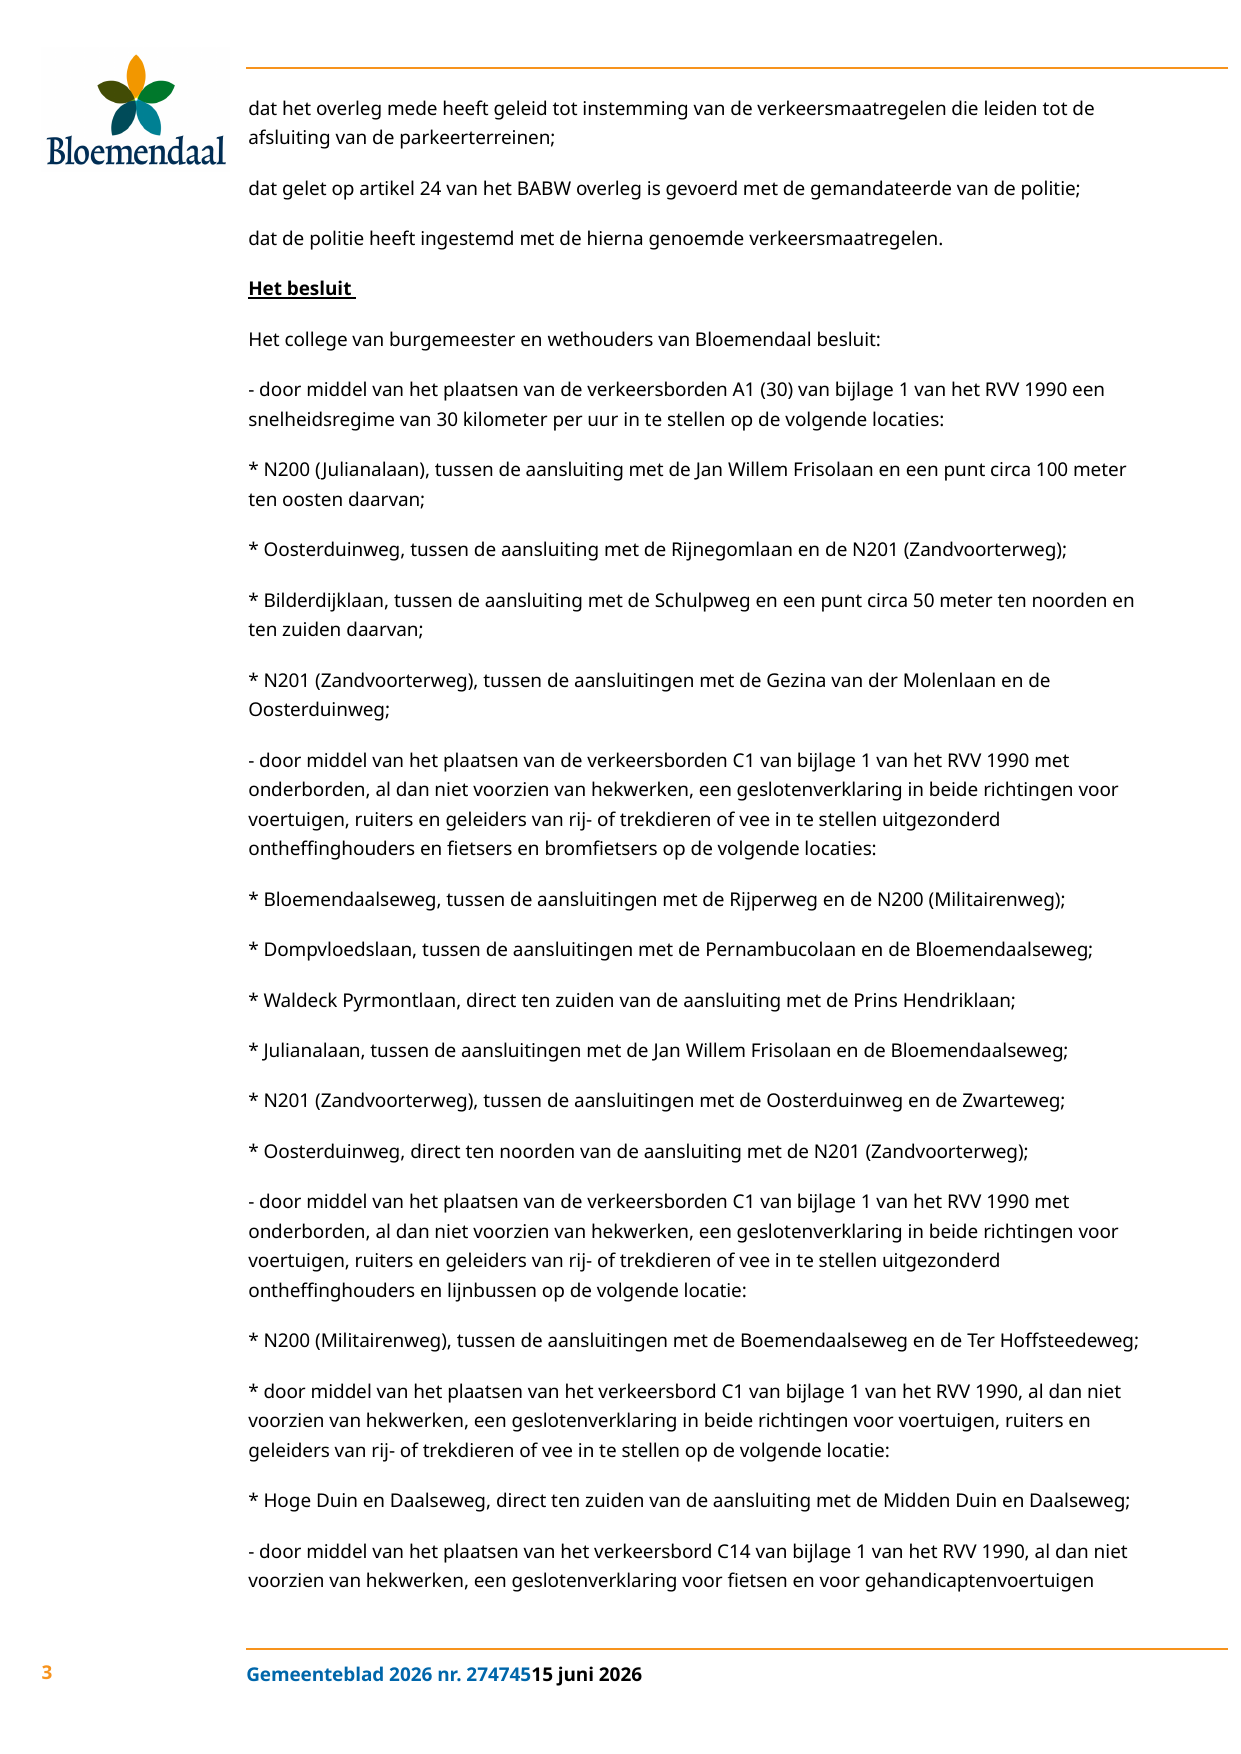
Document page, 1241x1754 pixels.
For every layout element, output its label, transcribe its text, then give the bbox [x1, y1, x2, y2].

text - door middel van het plaatsen van de verkeersborden C1 van bijlage 1 van het RVV 1990 met onderborden, al dan niet voorzien van hekwerken, een geslotenverklaring in beide richtingen voor voertuigen, ruiters en geleiders van rij- of trekdieren of vee in te stellen uitgezonderd ontheffinghouders en fietsers en bromfietsers op de volgende locaties: [248, 747, 1152, 861]
text * Oosterduinweg, direct ten noorden van de aansluiting met de N201 (Zandvoorterweg); [248, 1138, 1152, 1164]
text * N201 (Zandvoorterweg), tussen de aansluitingen met de Gezina van der Molenlaan en de Oosterduinweg; [248, 667, 1152, 722]
text * N200 (Militairenweg), tussen de aansluitingen met de Boemendaalseweg en de Ter Hoffsteedeweg; [248, 1328, 1152, 1353]
text * Oosterduinweg, tussen de aansluiting met de Rijnegomlaan en de N201 (Zandvoorterweg); [248, 536, 1152, 562]
text dat het overleg mede heeft geleid tot instemming van de verkeersmaatregelen die leiden tot de afsluiting van de parkeerterreinen; [248, 95, 1152, 150]
text Het college van burgemeester en wethouders van Bloemendaal besluit: [248, 326, 1152, 352]
text * N201 (Zandvoorterweg), tussen de aansluitingen met de Oosterduinweg en de Zwarteweg; [248, 1088, 1152, 1113]
picture [41, 47, 231, 172]
text dat de politie heeft ingestemd met de hierna genoemde verkeersmaatregelen. [248, 225, 1152, 251]
text * Julianalaan, tussen de aansluitingen met de Jan Willem Frisolaan en de Bloemendaalseweg; [248, 1037, 1152, 1063]
text - door middel van het plaatsen van de verkeersborden A1 (30) van bijlage 1 van het RVV 1990 een snelheidsregime van 30 kilometer per uur in te stellen op de volgende locaties: [248, 376, 1152, 432]
text dat gelet op artikel 24 van het BABW overleg is gevoerd met de gemandateerde van de politie; [248, 175, 1152, 201]
text * Hoge Duin en Daalseweg, direct ten zuiden van de aansluiting met de Midden Duin en Daalseweg; [248, 1488, 1152, 1513]
text * Dompvloedslaan, tussen de aansluitingen met de Pernambucolaan en de Bloemendaalseweg; [248, 936, 1152, 962]
text - door middel van het plaatsen van het verkeersbord C14 van bijlage 1 van het RVV 1990, al dan niet voorzien van hekwerken, een geslotenverklaring voor fietsen en voor gehandicaptenvoertuigen [248, 1538, 1152, 1593]
text * Bilderdijklaan, tussen de aansluiting met de Schulpweg en een punt circa 50 meter ten noorden en ten zuiden daarvan; [248, 587, 1152, 642]
text * Bloemendaalseweg, tussen de aansluitingen met de Rijperweg en de N200 (Militairenweg); [248, 886, 1152, 912]
text Het besluit [248, 276, 1152, 301]
text * door middel van het plaatsen van het verkeersbord C1 van bijlage 1 van het RVV 1990, al dan niet voorzien van hekwerken, een geslotenverklaring in beide richtingen voor voertuigen, ruiters en geleiders van rij- of trekdieren of vee in te stellen op de volgende locatie: [248, 1378, 1152, 1463]
text * Waldeck Pyrmontlaan, direct ten zuiden van de aansluiting met de Prins Hendriklaan; [248, 987, 1152, 1013]
text - door middel van het plaatsen van de verkeersborden C1 van bijlage 1 van het RVV 1990 met onderborden, al dan niet voorzien van hekwerken, een geslotenverklaring in beide richtingen voor voertuigen, ruiters en geleiders van rij- of trekdieren of vee in te stellen uitgezonderd ontheffinghouders en lijnbussen op de volgende locatie: [248, 1188, 1152, 1303]
text * N200 (Julianalaan), tussen de aansluiting met de Jan Willem Frisolaan en een punt circa 100 meter ten oosten daarvan; [248, 456, 1152, 512]
